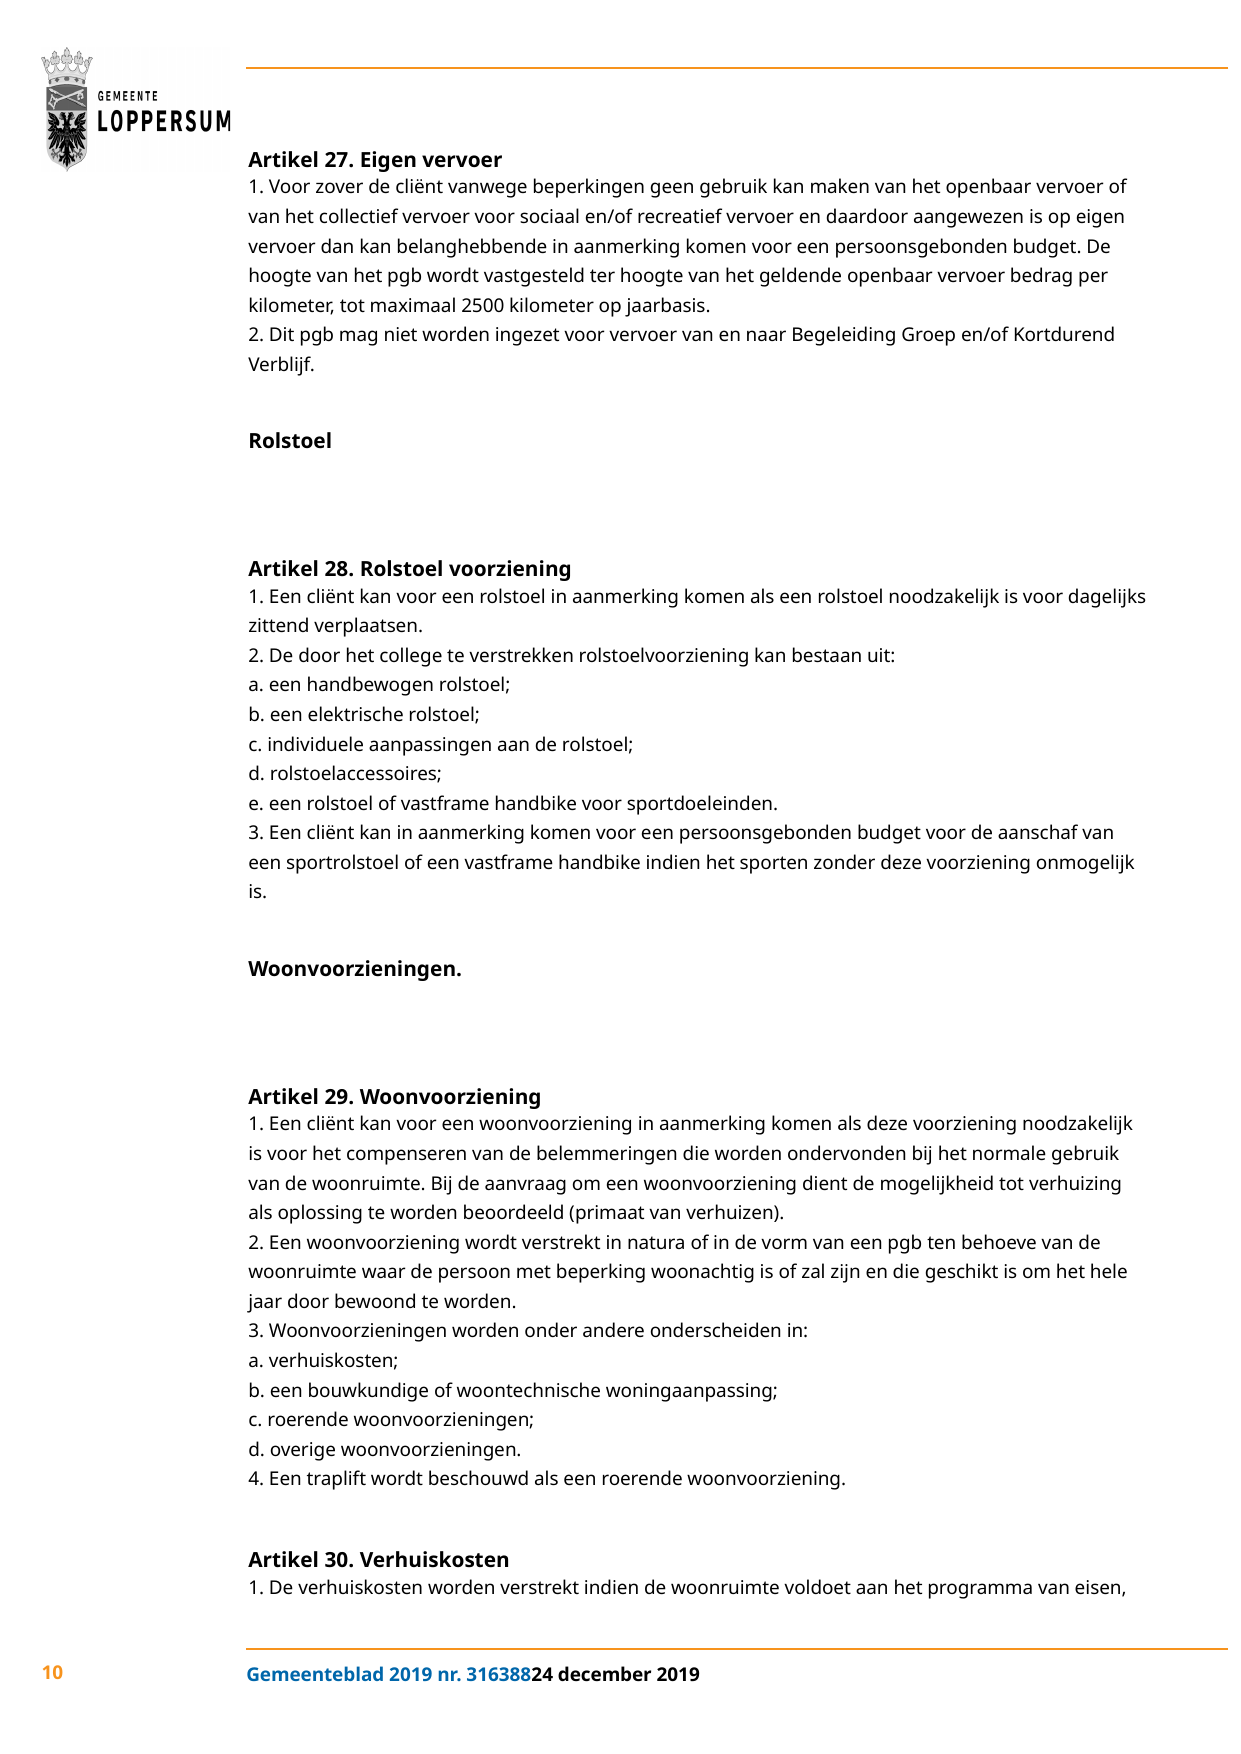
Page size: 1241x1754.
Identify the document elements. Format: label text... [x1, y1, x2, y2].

text e. een rolstoel of vastframe handbike voor sportdoeleinden. [248, 790, 1152, 816]
text 2. Dit pgb mag niet worden ingezet voor vervoer van en naar Begeleiding Groep en/of Kortdurend Verblijf. [248, 322, 1152, 377]
text 4. Een traplift wordt beschouwd als een roerende woonvoorziening. [248, 1466, 1152, 1491]
text 2. De door het college te verstrekken rolstoelvoorziening kan bestaan uit: [248, 642, 1152, 668]
text d. rolstoelaccessoires; [248, 760, 1152, 786]
text b. een elektrische rolstoel; [248, 701, 1152, 727]
text Artikel 27. Eigen vervoer [248, 145, 1152, 174]
text a. verhuiskosten; [248, 1347, 1152, 1373]
text Rolstoel [248, 426, 1152, 455]
text c. roerende woonvoorzieningen; [248, 1406, 1152, 1432]
text Artikel 28. Rolstoel voorziening [248, 554, 1152, 583]
text 3. Woonvoorzieningen worden onder andere onderscheiden in: [248, 1318, 1152, 1343]
text b. een bouwkundige of woontechnische woningaanpassing; [248, 1377, 1152, 1402]
text Woonvoorzieningen. [248, 954, 1152, 982]
text 1. Voor zover de cliënt vanwege beperkingen geen gebruik kan maken van het openbaar vervoer of van het collectief vervoer voor sociaal en/of recreatief vervoer en daardoor aangewezen is op eigen vervoer dan kan belanghebbende in aanmerking komen voor een persoonsgebonden budget. De hoogte van het pgb wordt vastgesteld ter hoogte van het geldende openbaar vervoer bedrag per kilometer, tot maximaal 2500 kilometer op jaarbasis. [248, 174, 1152, 318]
text Artikel 30. Verhuiskosten [248, 1546, 1152, 1574]
picture [41, 47, 231, 172]
text d. overige woonvoorzieningen. [248, 1436, 1152, 1462]
text a. een handbewogen rolstoel; [248, 672, 1152, 697]
text c. individuele aanpassingen aan de rolstoel; [248, 731, 1152, 757]
text 1. Een cliënt kan voor een woonvoorziening in aanmerking komen als deze voorziening noodzakelijk is voor het compenseren van de belemmeringen die worden ondervonden bij het normale gebruik van de woonruimte. Bij de aanvraag om een woonvoorziening dient de mogelijkheid tot verhuizing als oplossing te worden beoordeeld (primaat van verhuizen). [248, 1111, 1152, 1225]
text 1. Een cliënt kan voor een rolstoel in aanmerking komen als een rolstoel noodzakelijk is voor dagelijks zittend verplaatsen. [248, 583, 1152, 638]
text Artikel 29. Woonvoorziening [248, 1082, 1152, 1111]
text 1. De verhuiskosten worden verstrekt indien de woonruimte voldoet aan het programma van eisen, [248, 1574, 1152, 1600]
text 2. Een woonvoorziening wordt verstrekt in natura of in de vorm van een pgb ten behoeve van de woonruimte waar de persoon met beperking woonachtig is of zal zijn en die geschikt is om het hele jaar door bewoond te worden. [248, 1229, 1152, 1314]
text 3. Een cliënt kan in aanmerking komen voor een persoonsgebonden budget voor de aanschaf van een sportrolstoel of een vastframe handbike indien het sporten zonder deze voorziening onmogelijk is. [248, 819, 1152, 904]
